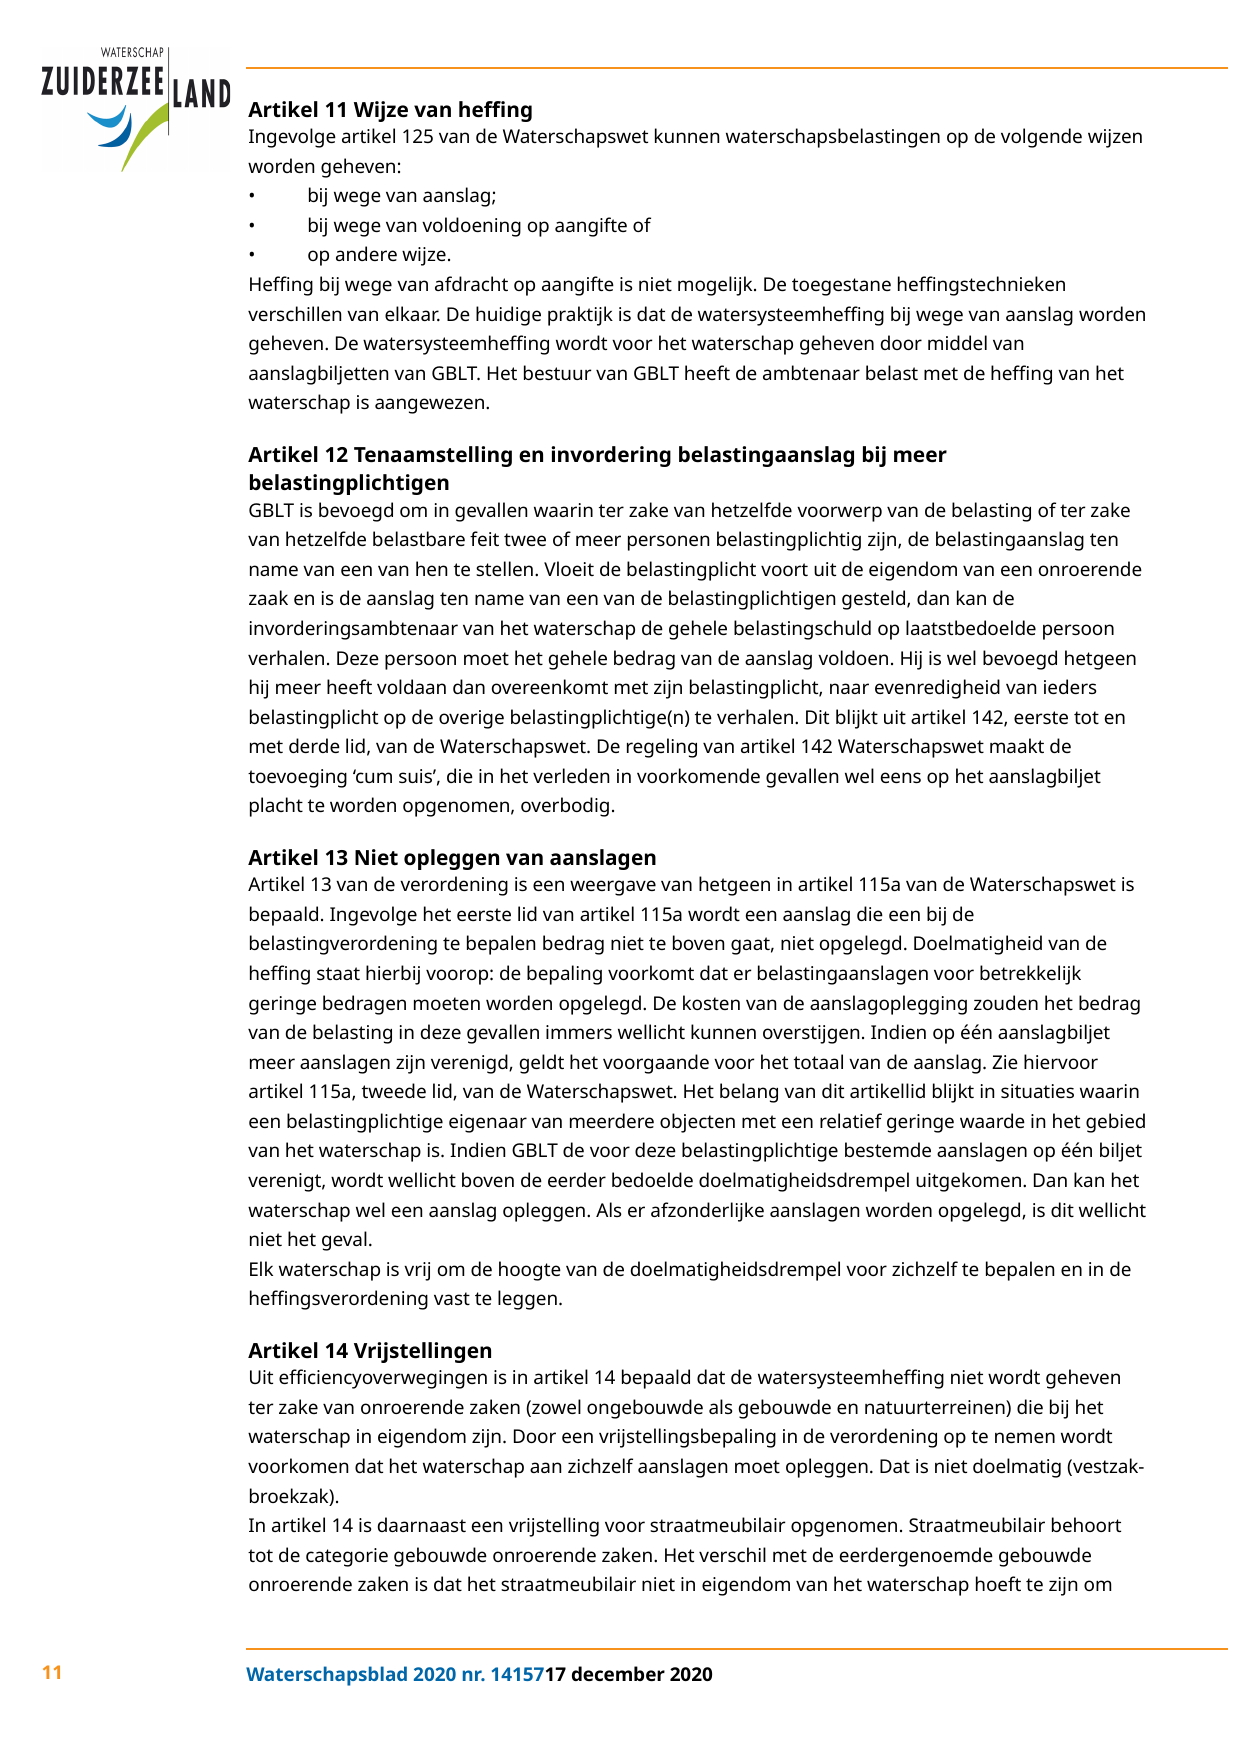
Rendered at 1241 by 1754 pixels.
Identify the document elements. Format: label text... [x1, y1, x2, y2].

text Artikel 13 van de verordening is een weergave van hetgeen in artikel 115a van de Waterschapswet is bepaald. Ingevolge het eerste lid van artikel 115a wordt een aanslag die een bij de belastingverordening te bepalen bedrag niet te boven gaat, niet opgelegd. Doelmatigheid van de heffing staat hierbij voorop: de bepaling voorkomt dat er belastingaanslagen voor betrekkelijk geringe bedragen moeten worden opgelegd. De kosten van de aanslagoplegging zouden het bedrag van de belasting in deze gevallen immers wellicht kunnen overstijgen. Indien op één aanslagbiljet meer aanslagen zijn verenigd, geldt het voorgaande voor het totaal van de aanslag. Zie hiervoor artikel 115a, tweede lid, van de Waterschapswet. Het belang van dit artikellid blijkt in situaties waarin een belastingplichtige eigenaar van meerdere objecten met een relatief geringe waarde in het gebied van het waterschap is. Indien GBLT de voor deze belastingplichtige bestemde aanslagen op één biljet verenigt, wordt wellicht boven de eerder bedoelde doelmatigheidsdrempel uitgekomen. Dan kan het waterschap wel een aanslag opleggen. Als er afzonderlijke aanslagen worden opgelegd, is dit wellicht niet het geval. [248, 871, 1152, 1252]
text Elk waterschap is vrij om de hoogte van de doelmatigheidsdrempel voor zichzelf te bepalen en in de heffingsverordening vast te leggen. [248, 1256, 1152, 1311]
list op andere wijze. [248, 242, 1152, 267]
text In artikel 14 is daarnaast een vrijstelling voor straatmeubilair opgenomen. Straatmeubilair behoort tot de categorie gebouwde onroerende zaken. Het verschil met de eerdergenoemde gebouwde onroerende zaken is dat het straatmeubilair niet in eigendom van het waterschap hoeft te zijn om [248, 1512, 1152, 1597]
text Ingevolge artikel 125 van de Waterschapswet kunnen waterschapsbelastingen op de volgende wijzen worden geheven: [248, 123, 1152, 178]
picture [41, 47, 231, 172]
text Artikel 12 Tenaamstelling en invordering belastingaanslag bij meer belastingplichtigen [248, 440, 1152, 497]
text Uit efficiencyoverwegingen is in artikel 14 bepaald dat de watersysteemheffing niet wordt geheven ter zake van onroerende zaken (zowel ongebouwde als gebouwde en natuurterreinen) die bij het waterschap in eigendom zijn. Door een vrijstellingsbepaling in de verordening op te nemen wordt voorkomen dat het waterschap aan zichzelf aanslagen moet opleggen. Dat is niet doelmatig (vestzak-broekzak). [248, 1364, 1152, 1508]
text Artikel 11 Wijze van heffing [248, 95, 1152, 123]
list bij wege van voldoening op aangifte of [248, 212, 1152, 238]
text Heffing bij wege van afdracht op aangifte is niet mogelijk. De toegestane heffingstechnieken verschillen van elkaar. De huidige praktijk is dat de watersysteemheffing bij wege van aanslag worden geheven. De watersysteemheffing wordt voor het waterschap geheven door middel van aanslagbiljetten van GBLT. Het bestuur van GBLT heeft de ambtenaar belast met de heffing van het waterschap is aangewezen. [248, 271, 1152, 415]
text Artikel 13 Niet opleggen van aanslagen [248, 843, 1152, 871]
text Artikel 14 Vrijstellingen [248, 1336, 1152, 1364]
list bij wege van aanslag; [248, 182, 1152, 208]
text GBLT is bevoegd om in gevallen waarin ter zake van hetzelfde voorwerp van de belasting of ter zake van hetzelfde belastbare feit twee of meer personen belastingplichtig zijn, de belastingaanslag ten name van een van hen te stellen. Vloeit de belastingplicht voort uit de eigendom van een onroerende zaak en is de aanslag ten name van een van de belastingplichtigen gesteld, dan kan de invorderingsambtenaar van het waterschap de gehele belastingschuld op laatstbedoelde persoon verhalen. Deze persoon moet het gehele bedrag van de aanslag voldoen. Hij is wel bevoegd hetgeen hij meer heeft voldaan dan overeenkomt met zijn belastingplicht, naar evenredigheid van ieders belastingplicht op de overige belastingplichtige(n) te verhalen. Dit blijkt uit artikel 142, eerste tot en met derde lid, van de Waterschapswet. De regeling van artikel 142 Waterschapswet maakt de toevoeging ‘cum suis’, die in het verleden in voorkomende gevallen wel eens op het aanslagbiljet placht te worden opgenomen, overbodig. [248, 497, 1152, 818]
